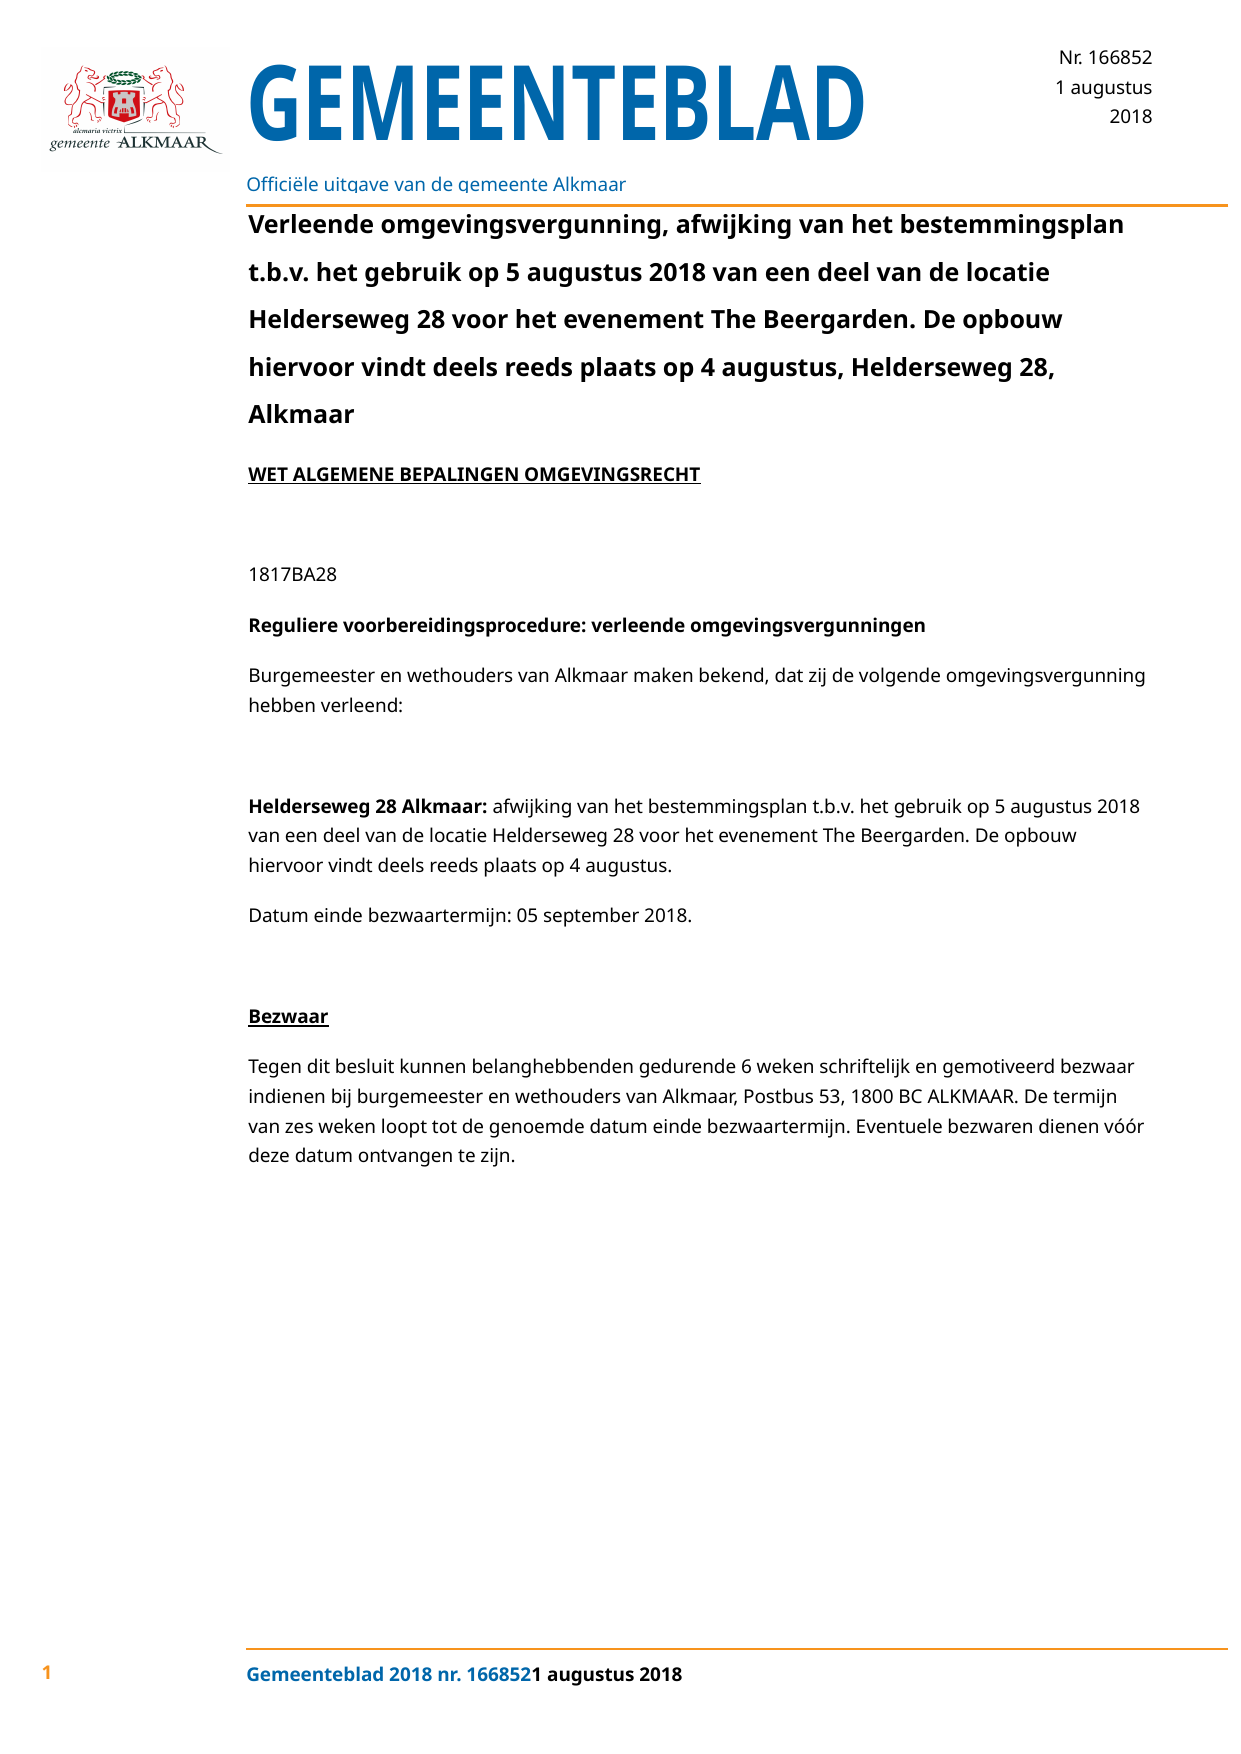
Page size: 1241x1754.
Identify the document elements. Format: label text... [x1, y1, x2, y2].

text Helderseweg 28 Alkmaar: afwijking van het bestemmingsplan t.b.v. het gebruik op 5 augustus 2018 van een deel van de locatie Helderseweg 28 voor het evenement The Beergarden. De opbouw hiervoor vindt deels reeds plaats op 4 augustus. [248, 793, 1152, 878]
text Tegen dit besluit kunnen belanghebbenden gedurende 6 weken schriftelijk en gemotiveerd bezwaar indienen bij burgemeester en wethouders van Alkmaar, Postbus 53, 1800 BC ALKMAAR. De termijn van zes weken loopt tot de genoemde datum einde bezwaartermijn. Eventuele bezwaren dienen vóór deze datum ontvangen te zijn. [248, 1054, 1152, 1168]
text 1817BA28 [248, 562, 1152, 587]
text Reguliere voorbereidingsprocedure: verleende omgevingsvergunningen [248, 612, 1152, 638]
text Bezwaar [248, 1003, 1152, 1029]
picture [41, 47, 231, 172]
text Datum einde bezwaartermijn: 05 september 2018. [248, 902, 1152, 928]
text Burgemeester en wethouders van Alkmaar maken bekend, dat zij de volgende omgevingsvergunning hebben verleend: [248, 662, 1152, 718]
text Verleende omgevingsvergunning, afwijking van het bestemmingsplan t.b.v. het gebruik op 5 augustus 2018 van een deel van de locatie Helderseweg 28 voor het evenement The Beergarden. De opbouw hiervoor vindt deels reeds plaats op 4 augustus, Helderseweg 28, Alkmaar [248, 207, 1152, 431]
text WET ALGEMENE BEPALINGEN OMGEVINGSRECHT [248, 461, 1152, 486]
